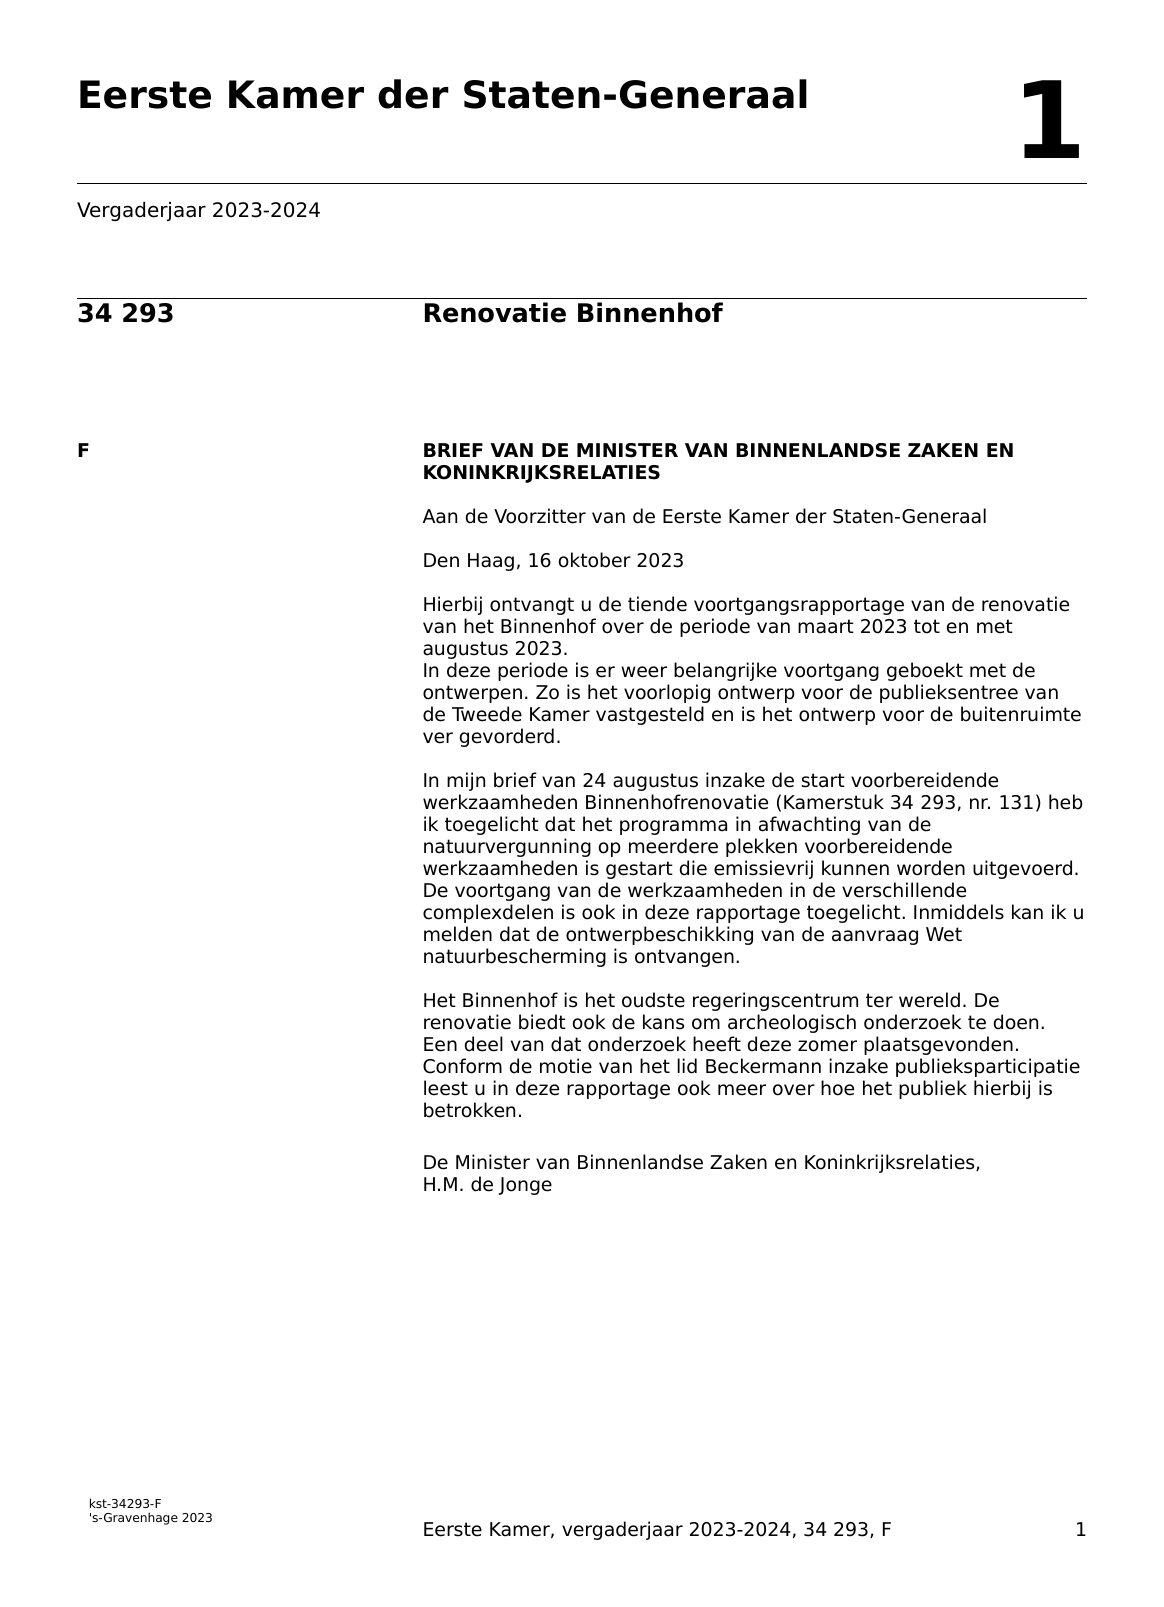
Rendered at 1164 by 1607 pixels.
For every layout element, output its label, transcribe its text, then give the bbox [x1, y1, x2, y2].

text Het Binnenhof is het oudste regeringscentrum ter wereld. De renovatie biedt ook de kans om archeologisch onderzoek te doen. Een deel van dat onderzoek heeft deze zomer plaatsgevonden. Conform de motie van het lid Beckermann inzake publieksparticipatie leest u in deze rapportage ook meer over hoe het publiek hierbij is betrokken. [422, 990, 1087, 1122]
table_cell Vergaderjaar 2023-2024 [77, 184, 1087, 298]
text Den Haag, 16 oktober 2023 [422, 550, 1087, 572]
table_header Eerste Kamer der Staten-Generaal [77, 59, 886, 183]
text In mijn brief van 24 augustus inzake de start voorbereidende werkzaamheden Binnenhofrenovatie (Kamerstuk 34 293, nr. 131) heb ik toegelicht dat het programma in afwachting van de natuurvergunning op meerdere plekken voorbereidende werkzaamheden is gestart die emissievrij kunnen worden uitgevoerd. De voortgang van de werkzaamheden in de verschillende complexdelen is ook in deze rapportage toegelicht. Inmiddels kan ik u melden dat de ontwerpbeschikking van de aanvraag Wet natuurbescherming is ontvangen. [422, 770, 1087, 968]
table_header 1 [886, 59, 1087, 183]
text De Minister van Binnenlandse Zaken en Koninkrijksrelaties, H.M. de Jonge [422, 1152, 1087, 1196]
text Hierbij ontvangt u de tiende voortgangsrapportage van de renovatie van het Binnenhof over de periode van maart 2023 tot en met augustus 2023. [422, 594, 1087, 660]
text 's-Gravenhage 2023 [88, 1511, 323, 1525]
text Aan de Voorzitter van de Eerste Kamer der Staten-Generaal [422, 506, 1087, 528]
subtitle F BRIEF VAN DE MINISTER VAN BINNENLANDSE ZAKEN EN KONINKRIJKSRELATIES [77, 440, 1087, 484]
text kst-34293-F [88, 1497, 323, 1511]
text In deze periode is er weer belangrijke voortgang geboekt met de ontwerpen. Zo is het voorlopig ontwerp voor de publieksentree van de Tweede Kamer vastgesteld en is het ontwerp voor de buitenruimte ver gevorderd. [422, 660, 1087, 748]
subtitle 34 293 Renovatie Binnenhof [77, 299, 1087, 329]
